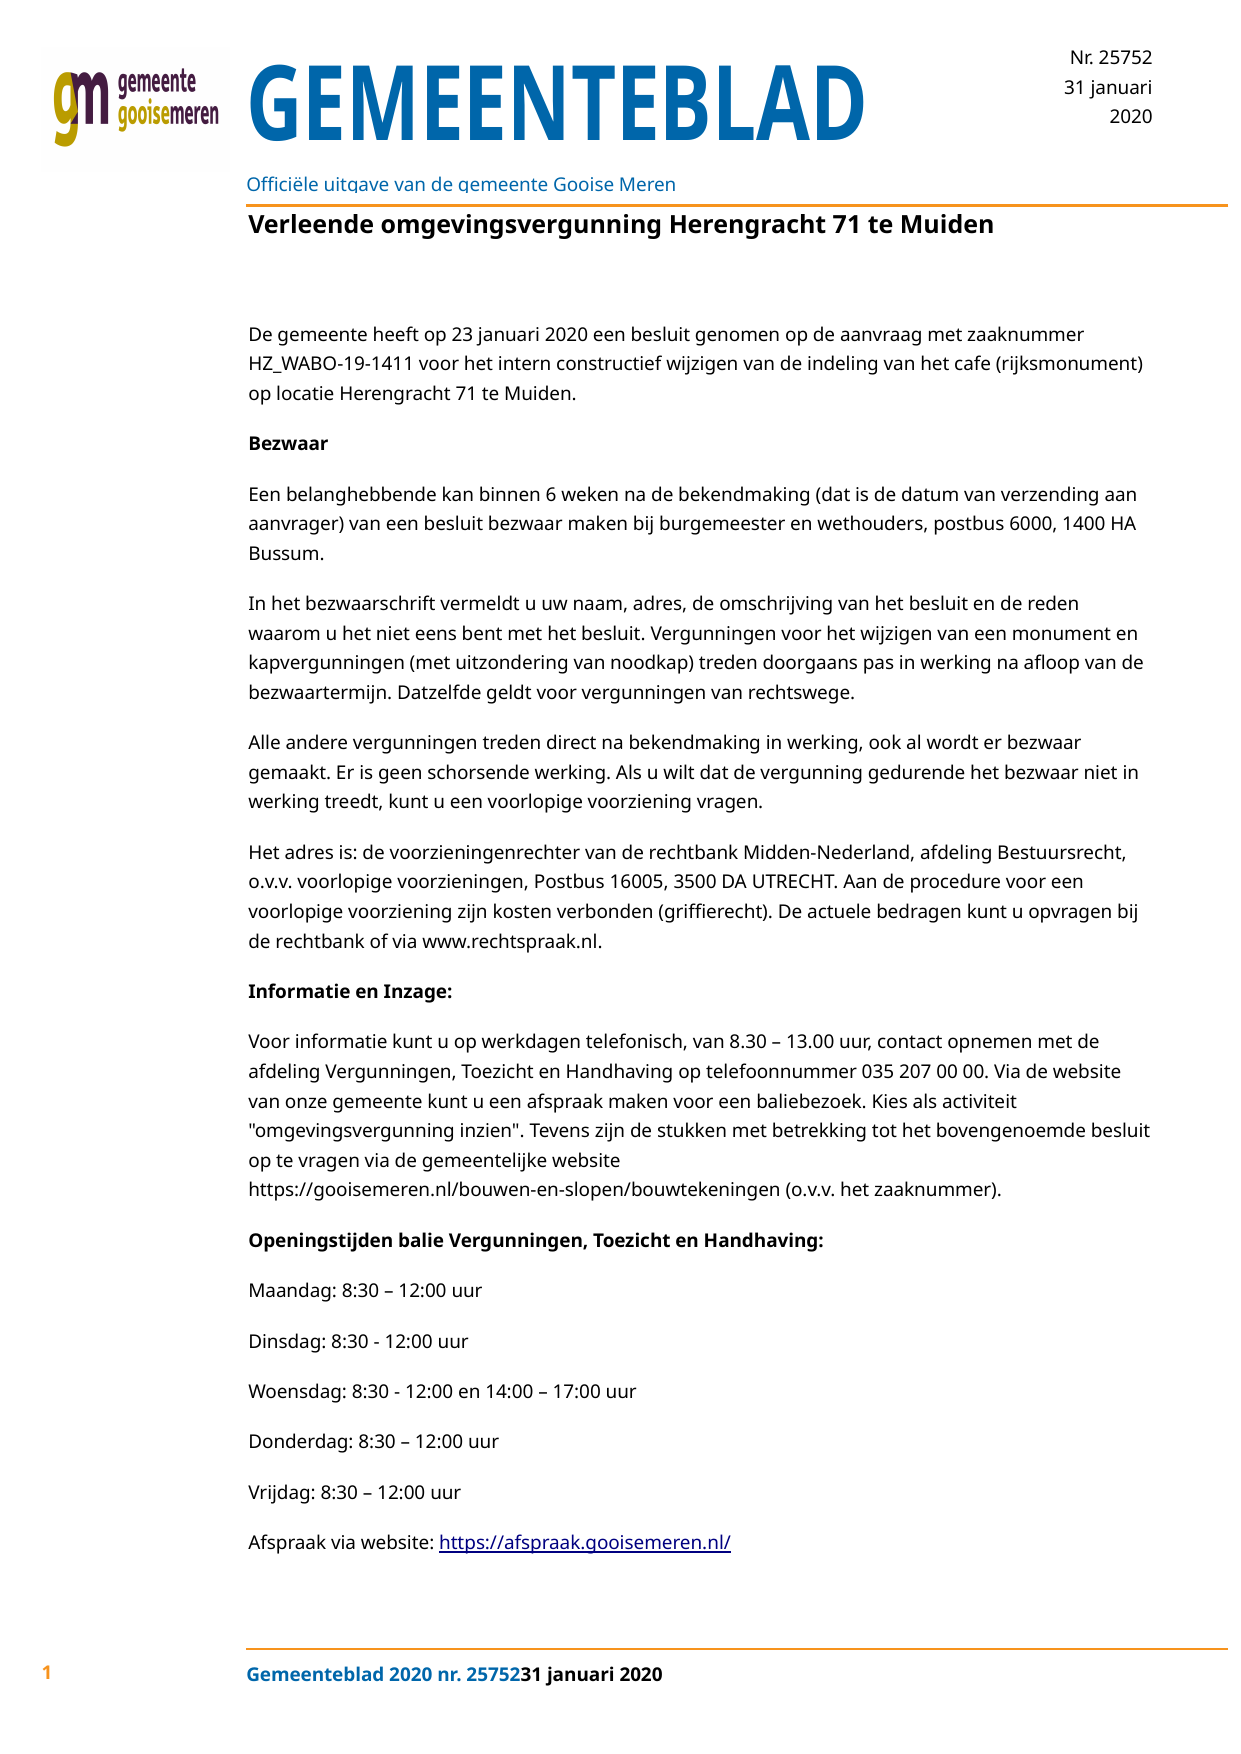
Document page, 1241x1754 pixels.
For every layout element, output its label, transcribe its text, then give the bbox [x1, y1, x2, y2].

text Bezwaar [248, 430, 1152, 456]
text De gemeente heeft op 23 januari 2020 een besluit genomen op de aanvraag met zaaknummer HZ_WABO-19-1411 voor het intern constructief wijzigen van de indeling van het cafe (rijksmonument) op locatie Herengracht 71 te Muiden. [248, 321, 1152, 406]
picture [41, 47, 231, 172]
text Openingstijden balie Vergunningen, Toezicht en Handhaving: [248, 1227, 1152, 1253]
text Vrijdag: 8:30 – 12:00 uur [248, 1479, 1152, 1505]
text Een belanghebbende kan binnen 6 weken na de bekendmaking (dat is de datum van verzending aan aanvrager) van een besluit bezwaar maken bij burgemeester en wethouders, postbus 6000, 1400 HA Bussum. [248, 481, 1152, 566]
text Afspraak via website: https://afspraak.gooisemeren.nl/ [248, 1529, 1152, 1555]
text In het bezwaarschrift vermeldt u uw naam, adres, de omschrijving van het besluit en de reden waarom u het niet eens bent met het besluit. Vergunningen voor het wijzigen van een monument en kapvergunningen (met uitzondering van noodkap) treden doorgaans pas in werking na afloop van de bezwaartermijn. Datzelfde geldt voor vergunningen van rechtswege. [248, 590, 1152, 705]
text Maandag: 8:30 – 12:00 uur [248, 1277, 1152, 1303]
text Voor informatie kunt u op werkdagen telefonisch, van 8.30 – 13.00 uur, contact opnemen met de afdeling Vergunningen, Toezicht en Handhaving op telefoonnummer 035 207 00 00. Via de website van onze gemeente kunt u een afspraak maken voor een baliebezoek. Kies als activiteit "omgevingsvergunning inzien". Tevens zijn de stukken met betrekking tot het bovengenoemde besluit op te vragen via de gemeentelijke website https://gooisemeren.nl/bouwen-en-slopen/bouwtekeningen (o.v.v. het zaaknummer). [248, 1029, 1152, 1202]
text Verleende omgevingsvergunning Herengracht 71 te Muiden [248, 207, 1152, 241]
text Alle andere vergunningen treden direct na bekendmaking in werking, ook al wordt er bezwaar gemaakt. Er is geen schorsende werking. Als u wilt dat de vergunning gedurende het bezwaar niet in werking treedt, kunt u een voorlopige voorziening vragen. [248, 729, 1152, 814]
text Informatie en Inzage: [248, 978, 1152, 1004]
text Donderdag: 8:30 – 12:00 uur [248, 1429, 1152, 1454]
text Dinsdag: 8:30 - 12:00 uur [248, 1328, 1152, 1353]
text Woensdag: 8:30 - 12:00 en 14:00 – 17:00 uur [248, 1378, 1152, 1404]
text Het adres is: de voorzieningenrechter van de rechtbank Midden-Nederland, afdeling Bestuursrecht, o.v.v. voorlopige voorzieningen, Postbus 16005, 3500 DA UTRECHT. Aan de procedure voor een voorlopige voorziening zijn kosten verbonden (griffierecht). De actuele bedragen kunt u opvragen bij de rechtbank of via www.rechtspraak.nl. [248, 839, 1152, 953]
